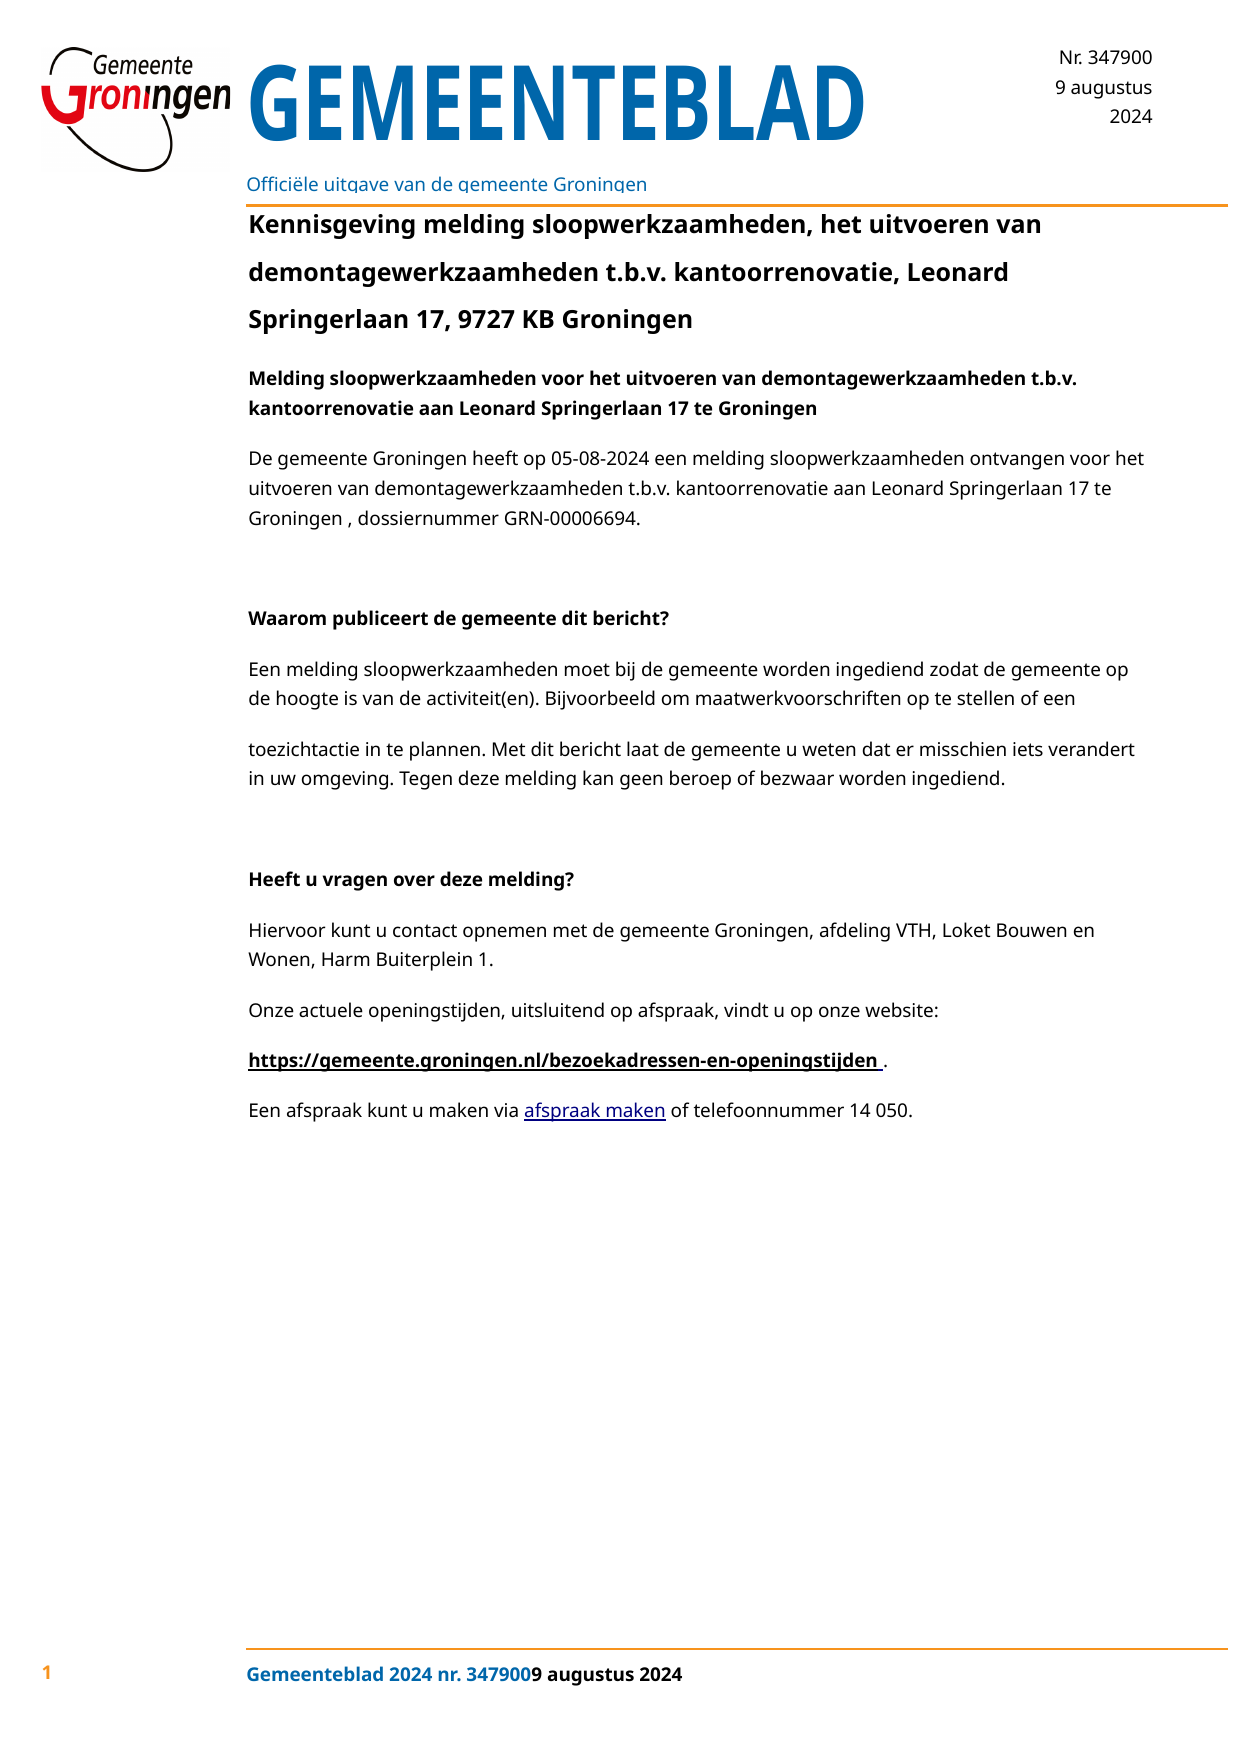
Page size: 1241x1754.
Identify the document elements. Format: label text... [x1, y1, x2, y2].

text De gemeente Groningen heeft op 05-08-2024 een melding sloopwerkzaamheden ontvangen voor het uitvoeren van demontagewerkzaamheden t.b.v. kantoorrenovatie aan Leonard Springerlaan 17 te Groningen , dossiernummer GRN-00006694. [248, 446, 1152, 530]
text Melding sloopwerkzaamheden voor het uitvoeren van demontagewerkzaamheden t.b.v. kantoorrenovatie aan Leonard Springerlaan 17 te Groningen [248, 366, 1152, 421]
text Onze actuele openingstijden, uitsluitend op afspraak, vindt u op onze website: [248, 997, 1152, 1022]
text Kennisgeving melding sloopwerkzaamheden, het uitvoeren van demontagewerkzaamheden t.b.v. kantoorrenovatie, Leonard Springerlaan 17, 9727 KB Groningen [248, 207, 1152, 336]
text toezichtactie in te plannen. Met dit bericht laat de gemeente u weten dat er misschien iets verandert in uw omgeving. Tegen deze melding kan geen beroep of bezwaar worden ingediend. [248, 736, 1152, 791]
text Een melding sloopwerkzaamheden moet bij de gemeente worden ingediend zodat de gemeente op de hoogte is van de activiteit(en). Bijvoorbeeld om maatwerkvoorschriften op te stellen of een [248, 656, 1152, 711]
text Waarom publiceert de gemeente dit bericht? [248, 606, 1152, 631]
text https://gemeente.groningen.nl/bezoekadressen-en-openingstijden . [248, 1047, 1152, 1073]
picture [41, 47, 231, 172]
text Hiervoor kunt u contact opnemen met de gemeente Groningen, afdeling VTH, Loket Bouwen en Wonen, Harm Buiterplein 1. [248, 917, 1152, 972]
text Een afspraak kunt u maken via afspraak maken of telefoonnummer 14 050. [248, 1098, 1152, 1123]
text Heeft u vragen over deze melding? [248, 866, 1152, 892]
